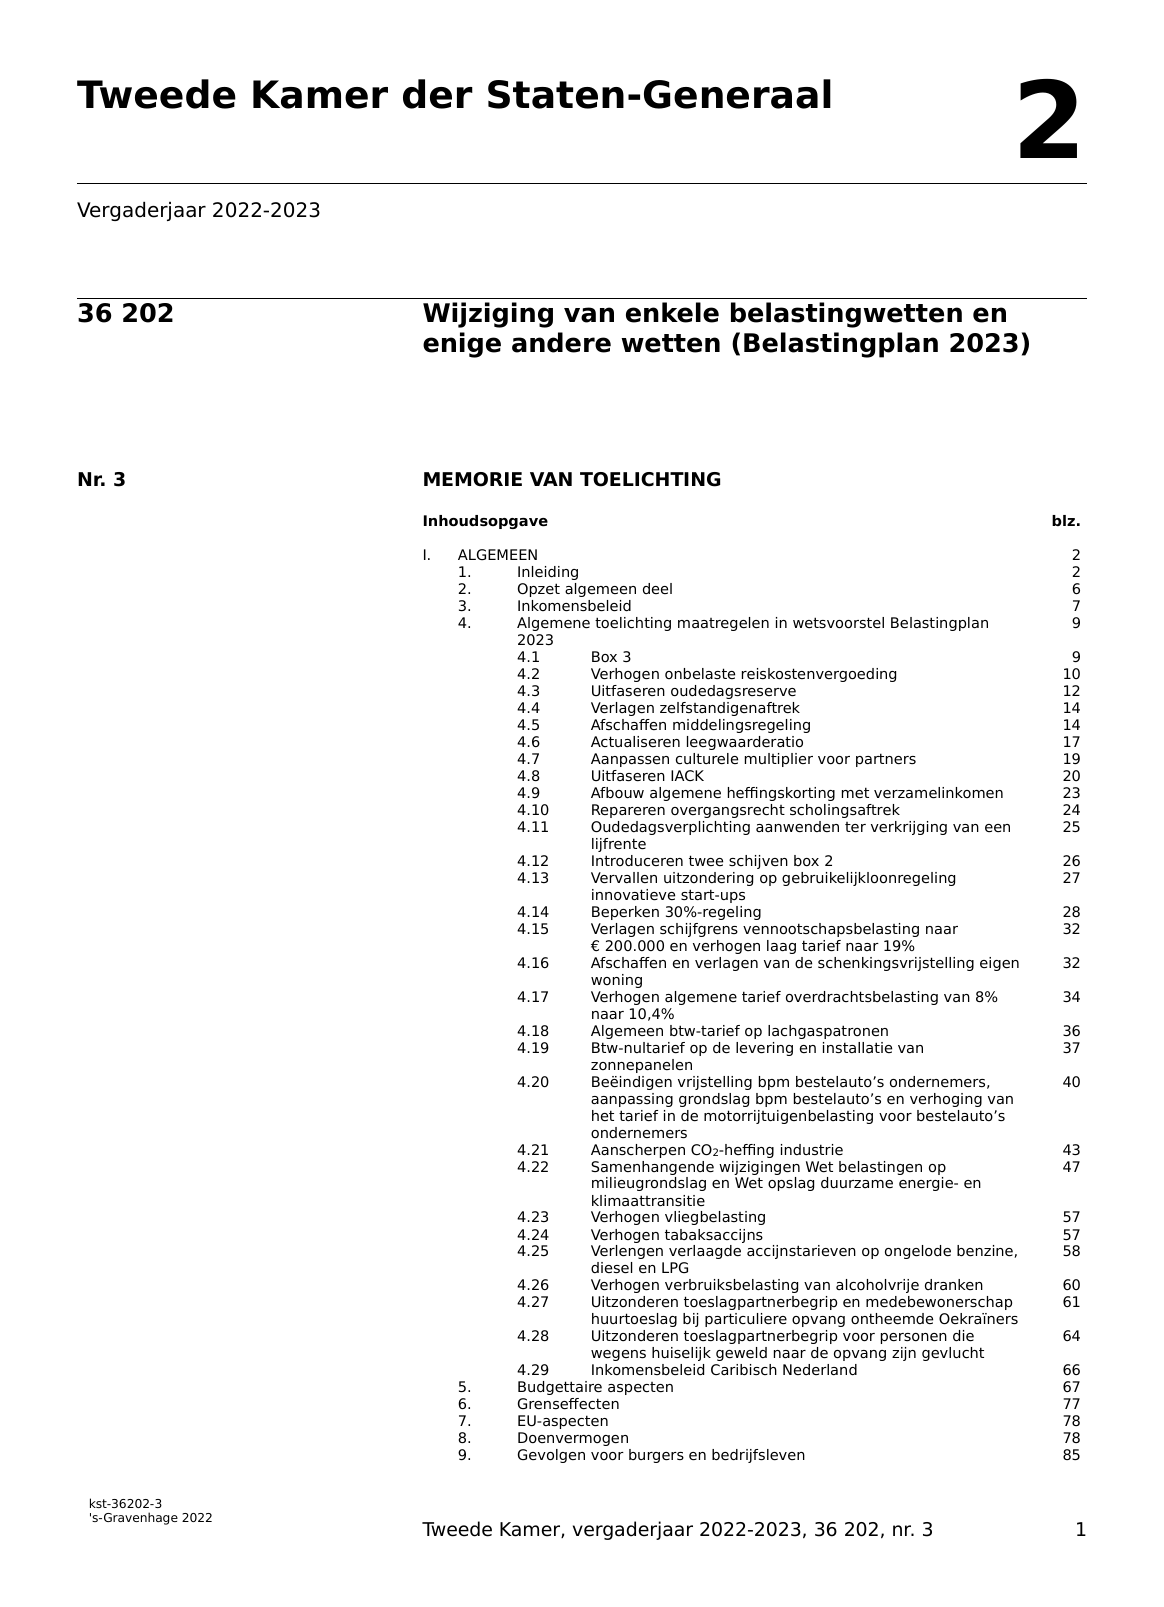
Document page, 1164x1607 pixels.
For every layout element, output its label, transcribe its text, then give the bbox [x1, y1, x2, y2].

table_cell 4.29 [511, 1362, 584, 1379]
table_cell 4.26 [511, 1277, 584, 1294]
table_cell [422, 989, 452, 1023]
table_cell Verlengen verlaagde accijnstarieven op ongelode benzine, diesel en LPG [585, 1243, 1027, 1277]
table_cell 6 [1028, 581, 1087, 598]
table_cell 9 [1028, 649, 1087, 666]
table_cell 60 [1028, 1277, 1087, 1294]
table_cell Uitfaseren IACK [585, 768, 1027, 785]
table_cell [452, 853, 511, 870]
table_cell [422, 1277, 452, 1294]
table_cell 23 [1028, 785, 1087, 802]
table_cell 32 [1028, 955, 1087, 989]
table_cell [422, 598, 452, 615]
table_cell 12 [1028, 683, 1087, 700]
table_cell 4.27 [511, 1294, 584, 1328]
table_cell Afschaffen middelingsregeling [585, 717, 1027, 734]
table_cell 2 [1028, 547, 1087, 564]
table_cell [452, 700, 511, 717]
table_cell [452, 1209, 511, 1226]
table_cell [585, 530, 1027, 547]
table_cell Inleiding [511, 564, 1027, 581]
table_cell [452, 1328, 511, 1362]
table_cell Uitfaseren oudedagsreserve [585, 683, 1027, 700]
table_cell 3. [452, 598, 511, 615]
table_cell [452, 1040, 511, 1073]
table_cell 4.11 [511, 819, 584, 853]
table_cell 4.5 [511, 717, 584, 734]
table_cell 78 [1028, 1430, 1087, 1447]
table_cell 17 [1028, 734, 1087, 751]
table_cell 5. [452, 1379, 511, 1396]
table_cell Beëindigen vrijstelling bpm bestelauto’s ondernemers, aanpassing grondslag bpm bestelauto’s en verhoging van het tarief in de motorrijtuigenbelasting voor bestelauto’s ondernemers [585, 1074, 1027, 1141]
table_cell 4.25 [511, 1243, 584, 1277]
table_cell Beperken 30%-regeling [585, 904, 1027, 921]
table_header Tweede Kamer der Staten-Generaal [77, 59, 886, 183]
table_cell 4.14 [511, 904, 584, 921]
table_cell [452, 802, 511, 819]
table_cell Introduceren twee schijven box 2 [585, 853, 1027, 870]
table_cell 4.20 [511, 1074, 584, 1141]
table_cell Oudedagsverplichting aanwenden ter verkrijging van een lijfrente [585, 819, 1027, 853]
table_cell 4.12 [511, 853, 584, 870]
table_cell [422, 717, 452, 734]
table_cell Afschaffen en verlagen van de schenkingsvrijstelling eigen woning [585, 955, 1027, 989]
table_cell [452, 666, 511, 683]
table_cell 58 [1028, 1243, 1087, 1277]
table_cell Algemene toelichting maatregelen in wetsvoorstel Belastingplan 2023 [511, 615, 1027, 649]
table_cell 4.28 [511, 1328, 584, 1362]
table_cell 19 [1028, 751, 1087, 768]
table_cell Algemeen btw-tarief op lachgaspatronen [585, 1023, 1027, 1039]
table_cell [422, 1074, 452, 1141]
table_cell [422, 700, 452, 717]
table_cell 14 [1028, 700, 1087, 717]
table_cell 34 [1028, 989, 1087, 1023]
table_cell 14 [1028, 717, 1087, 734]
table_cell [422, 564, 452, 581]
table_cell [422, 581, 452, 598]
table_cell Grenseffecten [511, 1396, 1027, 1413]
table_cell [422, 1023, 452, 1039]
table_cell [422, 649, 452, 666]
table_cell Verlagen zelfstandigenaftrek [585, 700, 1027, 717]
text kst-36202-3 [88, 1497, 323, 1511]
table_cell Verhogen algemene tarief overdrachtsbelasting van 8% naar 10,4% [585, 989, 1027, 1023]
table_cell 10 [1028, 666, 1087, 683]
table_header blz. [1028, 513, 1087, 530]
table_cell [452, 819, 511, 853]
table_cell [422, 1243, 452, 1277]
table_cell 24 [1028, 802, 1087, 819]
table_cell [422, 1362, 452, 1379]
table_cell 4.7 [511, 751, 584, 768]
table_cell Inkomensbeleid [511, 598, 1027, 615]
table_cell 40 [1028, 1074, 1087, 1141]
table_cell [422, 1413, 452, 1430]
table_cell 4. [452, 615, 511, 649]
table_cell 4.1 [511, 649, 584, 666]
table_cell [422, 751, 452, 768]
table_cell 4.21 [511, 1141, 584, 1158]
table_cell [422, 785, 452, 802]
table_cell [422, 1396, 452, 1413]
table_cell [452, 904, 511, 921]
table_cell 4.22 [511, 1159, 584, 1209]
table_cell Budgettaire aspecten [511, 1379, 1027, 1396]
table_cell 4.15 [511, 921, 584, 955]
table_cell 7 [1028, 598, 1087, 615]
table_cell [452, 1226, 511, 1243]
table_cell 37 [1028, 1040, 1087, 1073]
table_cell 4.24 [511, 1226, 584, 1243]
table_cell [452, 921, 511, 955]
table_cell Afbouw algemene heffingskorting met verzamelinkomen [585, 785, 1027, 802]
table_cell 4.4 [511, 700, 584, 717]
table_cell Gevolgen voor burgers en bedrijfsleven [511, 1447, 1027, 1464]
table_cell Doenvermogen [511, 1430, 1027, 1447]
table_cell 20 [1028, 768, 1087, 785]
table_cell [452, 955, 511, 989]
table_cell Uitzonderen toeslagpartnerbegrip voor personen die wegens huiselijk geweld naar de opvang zijn gevlucht [585, 1328, 1027, 1362]
table_cell 4.6 [511, 734, 584, 751]
table_cell 4.19 [511, 1040, 584, 1073]
table_cell 4.17 [511, 989, 584, 1023]
table_cell 32 [1028, 921, 1087, 955]
table_cell [422, 683, 452, 700]
table_cell Verhogen onbelaste reiskostenvergoeding [585, 666, 1027, 683]
table_cell 4.10 [511, 802, 584, 819]
table_cell [452, 870, 511, 904]
table_cell ALGEMEEN [452, 547, 1027, 564]
table_cell Aanpassen culturele multiplier voor partners [585, 751, 1027, 768]
table_cell [452, 717, 511, 734]
table_cell [422, 955, 452, 989]
table_cell [452, 1141, 511, 1158]
table_cell Repareren overgangsrecht scholingsaftrek [585, 802, 1027, 819]
table_cell 66 [1028, 1362, 1087, 1379]
table_cell [452, 1074, 511, 1141]
table_cell 43 [1028, 1141, 1087, 1158]
table_cell [452, 785, 511, 802]
table_cell 9. [452, 1447, 511, 1464]
table_cell Vervallen uitzondering op gebruikelijkloonregeling innovatieve start-ups [585, 870, 1027, 904]
table_cell Verhogen tabaksaccijns [585, 1226, 1027, 1243]
table_cell 61 [1028, 1294, 1087, 1328]
table_cell [422, 819, 452, 853]
table_cell 57 [1028, 1226, 1087, 1243]
table_cell I. [422, 547, 452, 564]
table_cell EU-aspecten [511, 1413, 1027, 1430]
table_cell 1. [452, 564, 511, 581]
table_cell [452, 1023, 511, 1039]
table_cell 4.8 [511, 768, 584, 785]
table_cell [452, 683, 511, 700]
table_cell Opzet algemeen deel [511, 581, 1027, 598]
table_cell [422, 1141, 452, 1158]
table_cell 2 [1028, 564, 1087, 581]
table_cell [452, 751, 511, 768]
text 's-Gravenhage 2022 [88, 1511, 323, 1525]
table_cell [422, 768, 452, 785]
table_cell Actualiseren leegwaarderatio [585, 734, 1027, 751]
table_cell [422, 1040, 452, 1073]
table_cell 78 [1028, 1413, 1087, 1430]
table_cell [511, 530, 584, 547]
subtitle 36 202 Wijziging van enkele belastingwetten en enige andere wetten (Belastingplan 2023) [77, 299, 1087, 358]
table_cell 4.9 [511, 785, 584, 802]
table_cell 67 [1028, 1379, 1087, 1396]
table_cell 4.3 [511, 683, 584, 700]
table_cell [452, 1159, 511, 1209]
table_cell 9 [1028, 615, 1087, 649]
table_cell [422, 921, 452, 955]
table_cell [422, 530, 452, 547]
table_cell [422, 666, 452, 683]
table_cell [422, 1430, 452, 1447]
table_cell [422, 1379, 452, 1396]
table_cell 77 [1028, 1396, 1087, 1413]
table_cell 26 [1028, 853, 1087, 870]
table_cell [452, 1243, 511, 1277]
subtitle Nr. 3 MEMORIE VAN TOELICHTING [77, 469, 1087, 491]
table_cell Verlagen schijfgrens vennootschapsbelasting naar € 200.000 en verhogen laag tarief naar 19% [585, 921, 1027, 955]
table_cell [452, 768, 511, 785]
table_cell [452, 530, 511, 547]
table_cell [452, 989, 511, 1023]
table_cell 8. [452, 1430, 511, 1447]
table_cell 28 [1028, 904, 1087, 921]
table_cell [452, 649, 511, 666]
table_cell 6. [452, 1396, 511, 1413]
table_cell 47 [1028, 1159, 1087, 1209]
table_cell [452, 1362, 511, 1379]
table_cell Box 3 [585, 649, 1027, 666]
table_cell 7. [452, 1413, 511, 1430]
table_cell 2. [452, 581, 511, 598]
table_cell 4.23 [511, 1209, 584, 1226]
table_cell 27 [1028, 870, 1087, 904]
table_cell 4.2 [511, 666, 584, 683]
table_cell Verhogen verbruiksbelasting van alcoholvrije dranken [585, 1277, 1027, 1294]
table_cell [452, 1294, 511, 1328]
table_cell [422, 1328, 452, 1362]
table_cell [452, 734, 511, 751]
table_cell [422, 615, 452, 649]
table_cell [422, 734, 452, 751]
table_cell [452, 1277, 511, 1294]
table_cell 36 [1028, 1023, 1087, 1039]
table_cell 4.18 [511, 1023, 584, 1039]
table_cell [422, 904, 452, 921]
table_cell 57 [1028, 1209, 1087, 1226]
table_cell Btw-nultarief op de levering en installatie van zonnepanelen [585, 1040, 1027, 1073]
table_cell Aanscherpen CO2-heffing industrie [585, 1141, 1027, 1158]
table_cell 64 [1028, 1328, 1087, 1362]
table_cell 4.13 [511, 870, 584, 904]
table_cell [422, 1209, 452, 1226]
table_cell [422, 1447, 452, 1464]
table_cell 85 [1028, 1447, 1087, 1464]
table_cell Verhogen vliegbelasting [585, 1209, 1027, 1226]
table_cell [1028, 530, 1087, 547]
table_cell Inkomensbeleid Caribisch Nederland [585, 1362, 1027, 1379]
table_cell [422, 1226, 452, 1243]
table_cell [422, 1159, 452, 1209]
table_cell [422, 853, 452, 870]
table_cell [422, 1294, 452, 1328]
table_cell 25 [1028, 819, 1087, 853]
table_cell [422, 870, 452, 904]
table_header 2 [886, 59, 1087, 183]
table_cell Samenhangende wijzigingen Wet belastingen op milieugrondslag en Wet opslag duurzame energie- en klimaattransitie [585, 1159, 1027, 1209]
table_cell Uitzonderen toeslagpartnerbegrip en medebewonerschap huurtoeslag bij particuliere opvang ontheemde Oekraïners [585, 1294, 1027, 1328]
table_cell Vergaderjaar 2022-2023 [77, 184, 1087, 298]
table_header Inhoudsopgave [422, 513, 1027, 530]
table_cell 4.16 [511, 955, 584, 989]
table_cell [422, 802, 452, 819]
